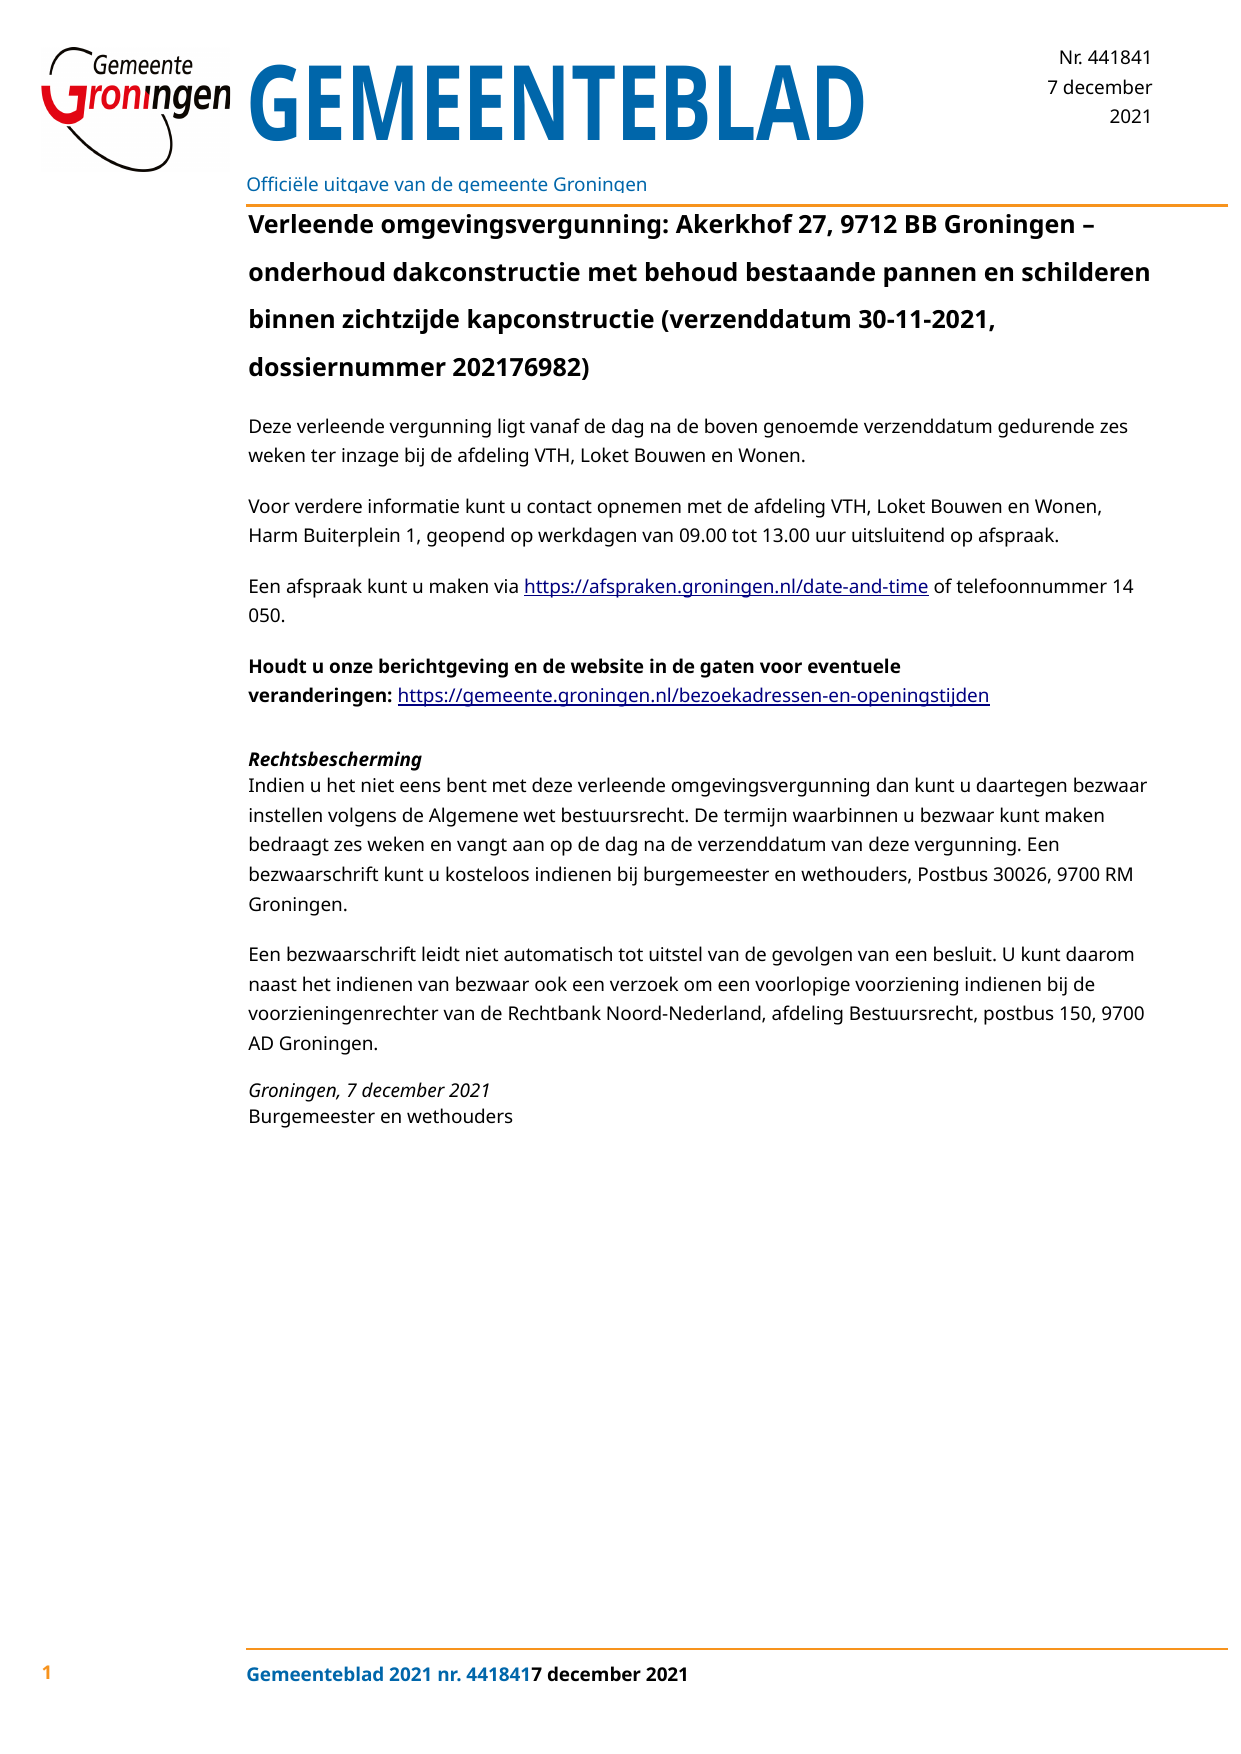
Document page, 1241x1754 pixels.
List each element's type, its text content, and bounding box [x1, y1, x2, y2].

text Verleende omgevingsvergunning: Akerkhof 27, 9712 BB Groningen – onderhoud dakconstructie met behoud bestaande pannen en schilderen binnen zichtzijde kapconstructie (verzenddatum 30-11-2021, dossiernummer 202176982) [248, 207, 1152, 384]
text Rechtsbescherming [248, 747, 1152, 772]
text Voor verdere informatie kunt u contact opnemen met de afdeling VTH, Loket Bouwen en Wonen, Harm Buiterplein 1, geopend op werkdagen van 09.00 tot 13.00 uur uitsluitend op afspraak. [248, 493, 1152, 548]
text Een bezwaarschrift leidt niet automatisch tot uitstel van de gevolgen van een besluit. U kunt daarom naast het indienen van bezwaar ook een verzoek om een voorlopige voorziening indienen bij de voorzieningenrechter van de Rechtbank Noord-Nederland, afdeling Bestuursrecht, postbus 150, 9700 AD Groningen. [248, 941, 1152, 1056]
text Burgemeester en wethouders [248, 1103, 1152, 1129]
text Indien u het niet eens bent met deze verleende omgevingsvergunning dan kunt u daartegen bezwaar instellen volgens de Algemene wet bestuursrecht. De termijn waarbinnen u bezwaar kunt maken bedraagt zes weken en vangt aan op de dag na de verzenddatum van deze vergunning. Een bezwaarschrift kunt u kosteloos indienen bij burgemeester en wethouders, Postbus 30026, 9700 RM Groningen. [248, 772, 1152, 916]
picture [41, 47, 231, 172]
text Houdt u onze berichtgeving en de website in de gaten voor eventuele veranderingen: https://gemeente.groningen.nl/bezoekadressen-en-openingstijden [248, 653, 1152, 708]
text Een afspraak kunt u maken via https://afspraken.groningen.nl/date-and-time of telefoonnummer 14 050. [248, 573, 1152, 628]
text Groningen, 7 december 2021 [248, 1078, 1152, 1103]
text Deze verleende vergunning ligt vanaf de dag na de boven genoemde verzenddatum gedurende zes weken ter inzage bij de afdeling VTH, Loket Bouwen en Wonen. [248, 413, 1152, 468]
